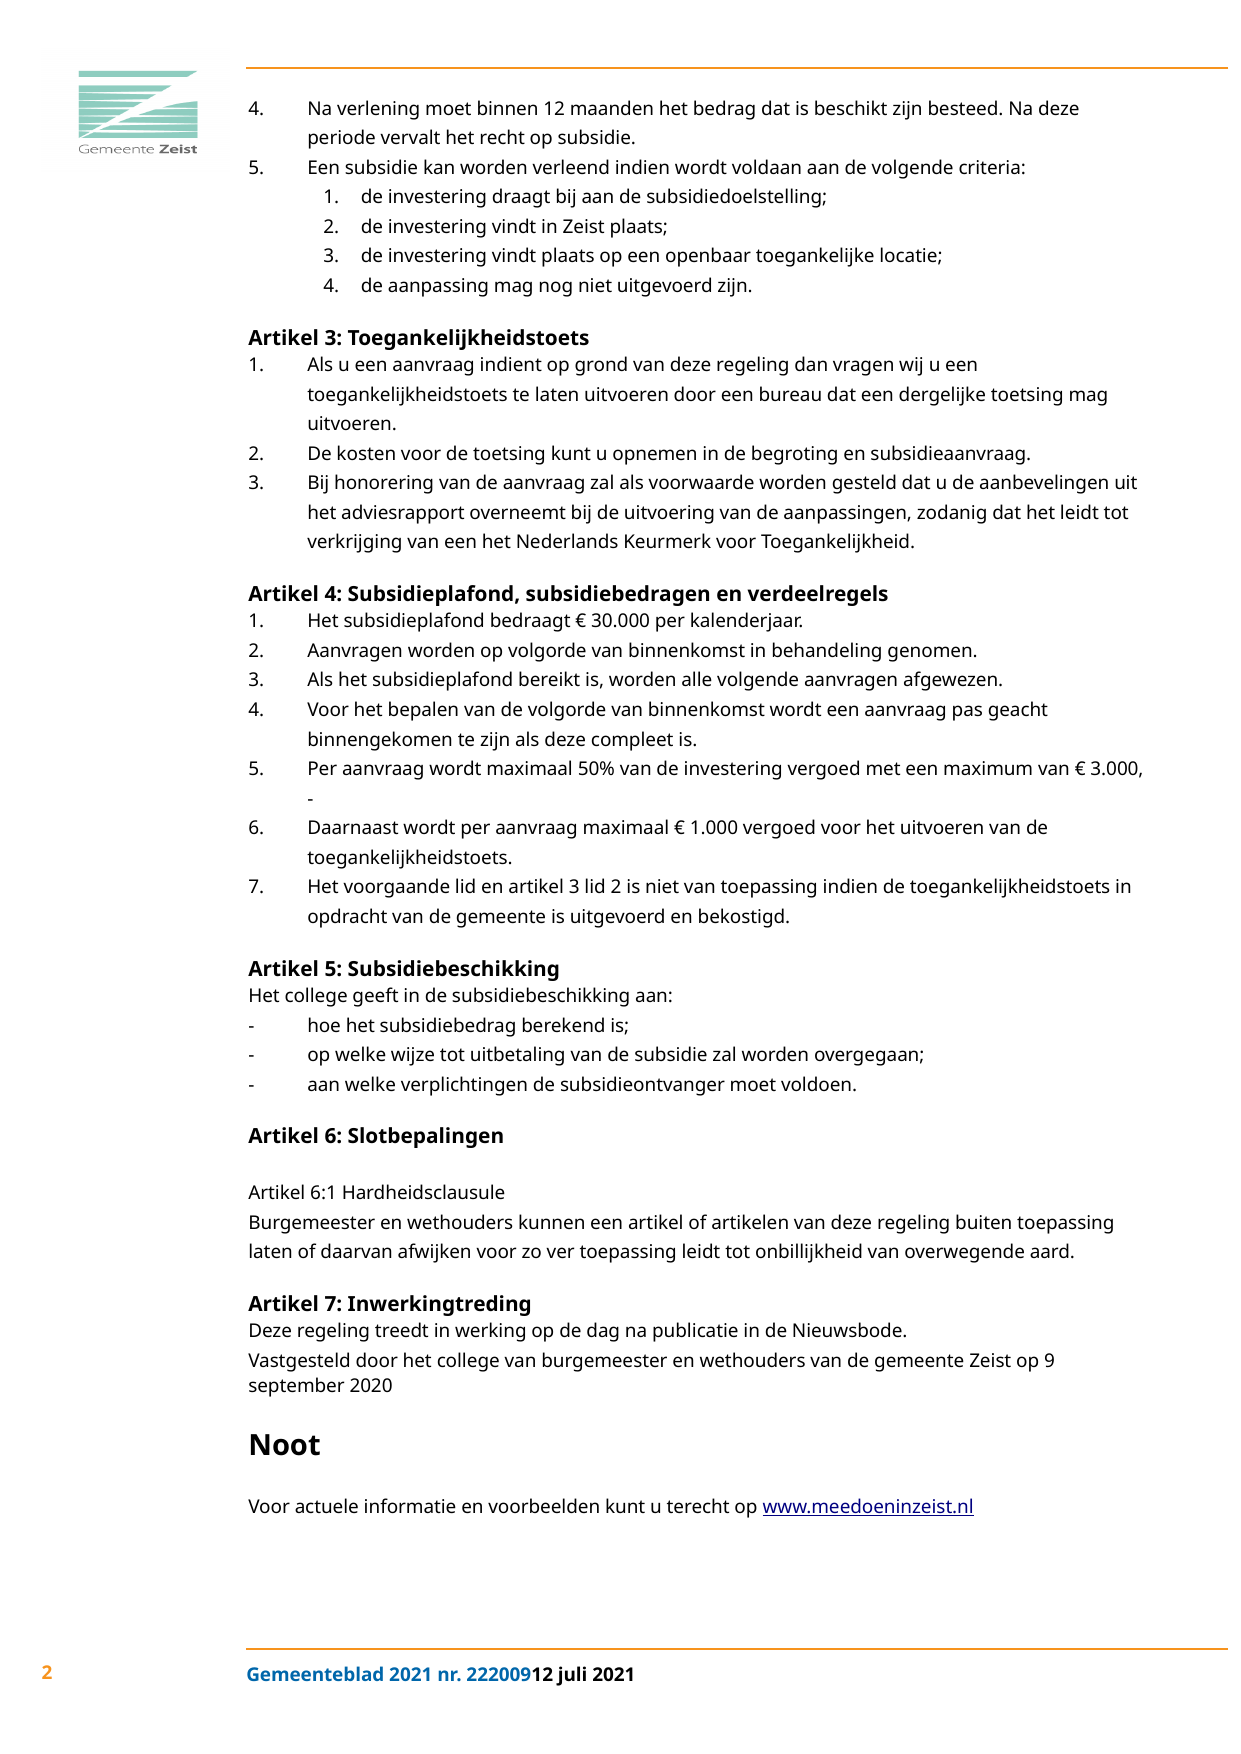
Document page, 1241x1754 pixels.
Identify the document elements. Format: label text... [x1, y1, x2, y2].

list op welke wijze tot uitbetaling van de subsidie zal worden overgegaan; [248, 1041, 1152, 1067]
text Deze regeling treedt in werking op de dag na publicatie in de Nieuwsbode. [248, 1317, 1152, 1343]
text Artikel 6: Slotbepalingen [248, 1121, 1152, 1150]
list de investering vindt plaats op een openbaar toegankelijke locatie; [323, 243, 1152, 268]
list Een subsidie kan worden verleend indien wordt voldaan aan de volgende criteria: [248, 154, 1152, 180]
list Bij honorering van de aanvraag zal als voorwaarde worden gesteld dat u de aanbevelingen uit het adviesrapport overneemt bij de uitvoering van de aanpassingen, zodanig dat het leidt tot verkrijging van een het Nederlands Keurmerk voor Toegankelijkheid. [248, 469, 1152, 554]
list Per aanvraag wordt maximaal 50% van de investering vergoed met een maximum van € 3.000, - [248, 755, 1152, 811]
text Artikel 6:1 Hardheidsclausule [248, 1179, 1152, 1205]
list aan welke verplichtingen de subsidieontvanger moet voldoen. [248, 1071, 1152, 1097]
list Als het subsidieplafond bereikt is, worden alle volgende aanvragen afgewezen. [248, 667, 1152, 692]
list Aanvragen worden op volgorde van binnenkomst in behandeling genomen. [248, 637, 1152, 663]
list de investering draagt bij aan de subsidiedoelstelling; [323, 183, 1152, 209]
list Als u een aanvraag indient op grond van deze regeling dan vragen wij u een toegankelijkheidstoets te laten uitvoeren door een bureau dat een dergelijke toetsing mag uitvoeren. [248, 351, 1152, 436]
list Voor het bepalen van de volgorde van binnenkomst wordt een aanvraag pas geacht binnengekomen te zijn als deze compleet is. [248, 696, 1152, 752]
text Noot [248, 1424, 1152, 1464]
text Artikel 3: Toegankelijkheidstoets [248, 323, 1152, 351]
text Burgemeester en wethouders kunnen een artikel of artikelen van deze regeling buiten toepassing laten of daarvan afwijken voor zo ver toepassing leidt tot onbillijkheid van overwegende aard. [248, 1209, 1152, 1264]
list de aanpassing mag nog niet uitgevoerd zijn. [323, 272, 1152, 298]
list Het subsidieplafond bedraagt € 30.000 per kalenderjaar. [248, 607, 1152, 633]
text Artikel 7: Inwerkingtreding [248, 1289, 1152, 1317]
text Voor actuele informatie en voorbeelden kunt u terecht op www.meedoeninzeist.nl [248, 1493, 1152, 1519]
text Vastgesteld door het college van burgemeester en wethouders van de gemeente Zeist op 9 september 2020 [248, 1347, 1152, 1398]
list De kosten voor de toetsing kunt u opnemen in de begroting en subsidieaanvraag. [248, 440, 1152, 466]
list hoe het subsidiebedrag berekend is; [248, 1012, 1152, 1037]
list Het voorgaande lid en artikel 3 lid 2 is niet van toepassing indien de toegankelijkheidstoets in opdracht van de gemeente is uitgevoerd en bekostigd. [248, 874, 1152, 929]
list Daarnaast wordt per aanvraag maximaal € 1.000 vergoed voor het uitvoeren van de toegankelijkheidstoets. [248, 814, 1152, 870]
list Na verlening moet binnen 12 maanden het bedrag dat is beschikt zijn besteed. Na deze periode vervalt het recht op subsidie. [248, 95, 1152, 150]
picture [41, 47, 231, 172]
text Artikel 4: Subsidieplafond, subsidiebedragen en verdeelregels [248, 579, 1152, 607]
list de investering vindt in Zeist plaats; [323, 213, 1152, 239]
text Artikel 5: Subsidiebeschikking [248, 954, 1152, 982]
text Het college geeft in de subsidiebeschikking aan: [248, 982, 1152, 1008]
